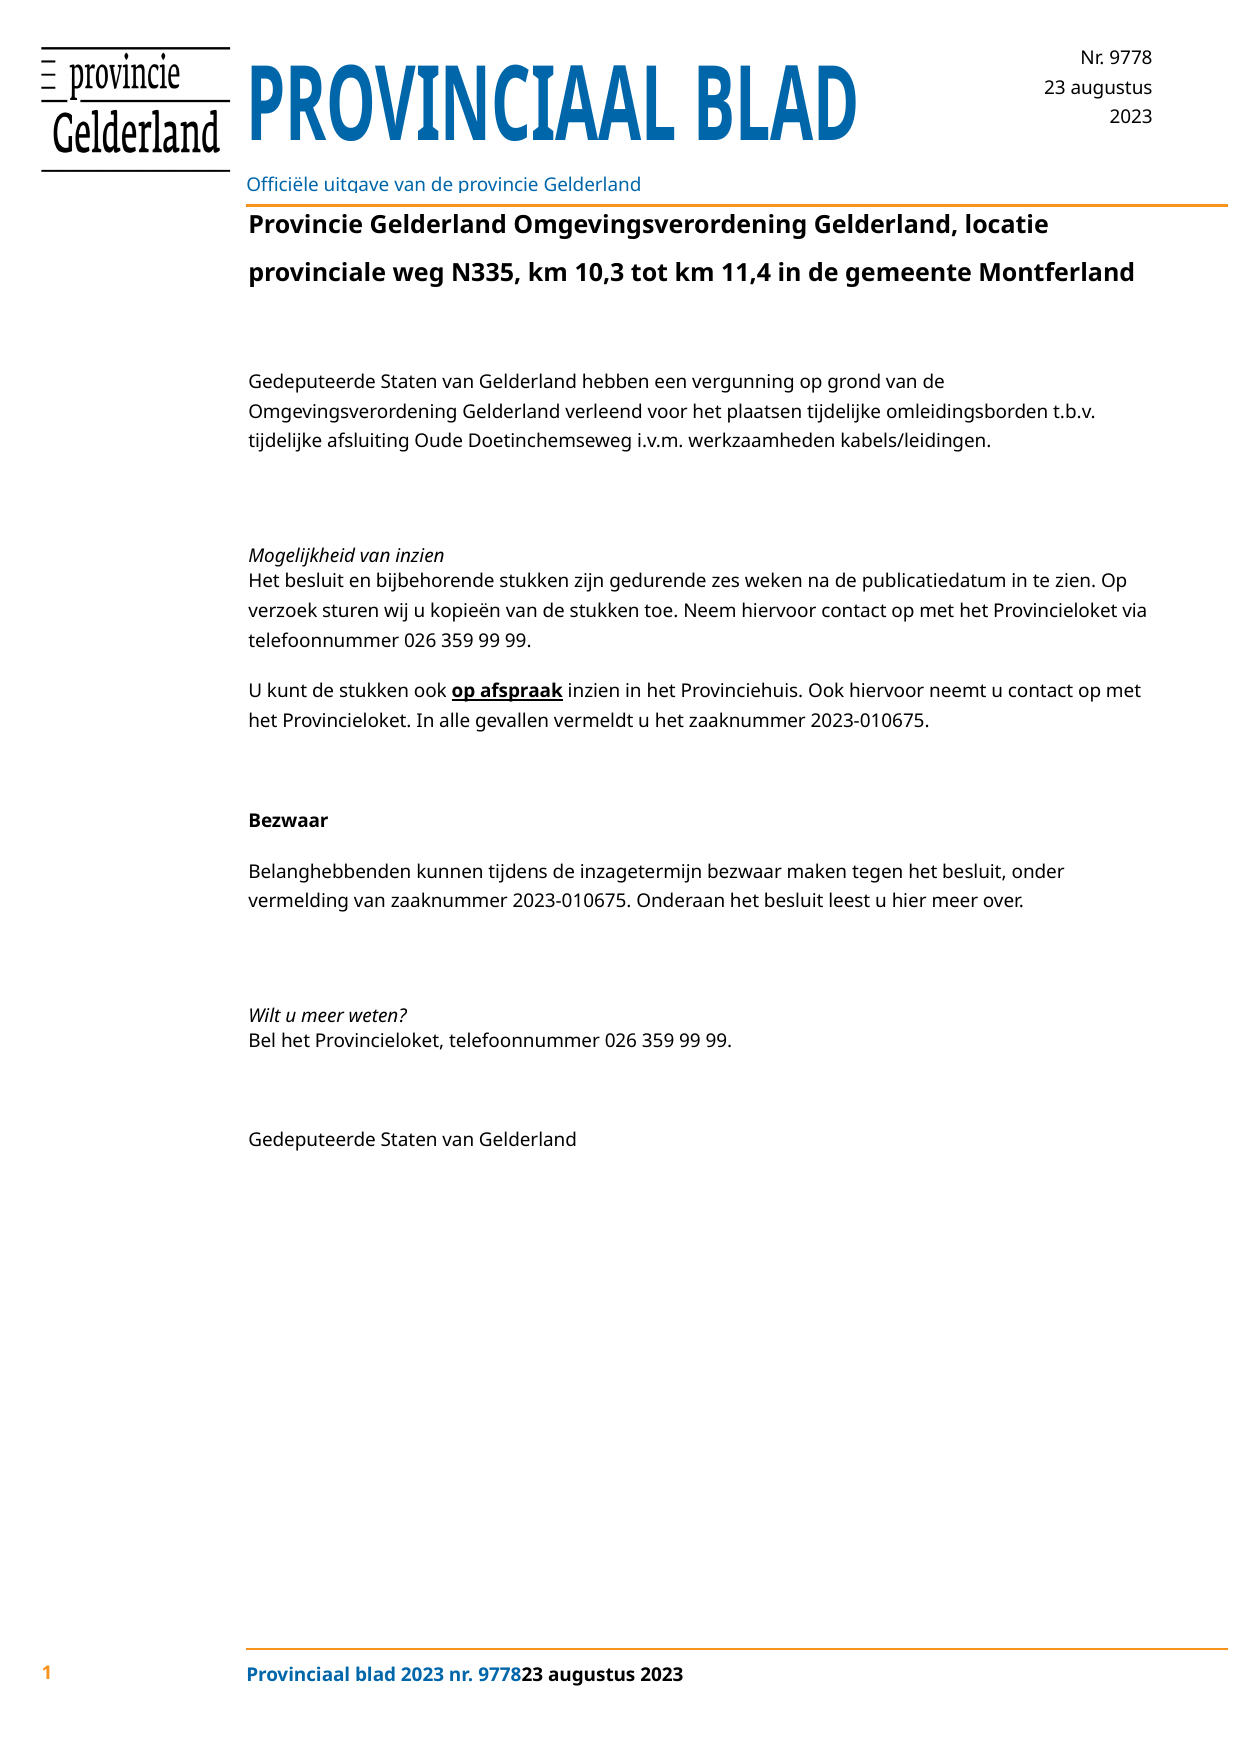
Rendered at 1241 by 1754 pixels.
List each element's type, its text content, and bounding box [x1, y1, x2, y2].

text Bezwaar [248, 808, 1152, 833]
picture [41, 47, 231, 172]
text Gedeputeerde Staten van Gelderland hebben een vergunning op grond van de Omgevingsverordening Gelderland verleend voor het plaatsen tijdelijke omleidingsborden t.b.v. tijdelijke afsluiting Oude Doetinchemseweg i.v.m. werkzaamheden kabels/leidingen. [248, 368, 1152, 453]
text Provincie Gelderland Omgevingsverordening Gelderland, locatie provinciale weg N335, km 10,3 tot km 11,4 in de gemeente Montferland [248, 207, 1152, 288]
text Bel het Provincieloket, telefoonnummer 026 359 99 99. [248, 1028, 1152, 1053]
text Mogelijkheid van inzien [248, 542, 1152, 568]
text Belanghebbenden kunnen tijdens de inzagetermijn bezwaar maken tegen het besluit, onder vermelding van zaaknummer 2023-010675. Onderaan het besluit leest u hier meer over. [248, 858, 1152, 913]
text Wilt u meer weten? [248, 1002, 1152, 1028]
text U kunt de stukken ook op afspraak inzien in het Provinciehuis. Ook hiervoor neemt u contact op met het Provincieloket. In alle gevallen vermeldt u het zaaknummer 2023-010675. [248, 677, 1152, 732]
text Het besluit en bijbehorende stukken zijn gedurende zes weken na de publicatiedatum in te zien. Op verzoek sturen wij u kopieën van de stukken toe. Neem hiervoor contact op met het Provincieloket via telefoonnummer 026 359 99 99. [248, 568, 1152, 652]
text Gedeputeerde Staten van Gelderland [248, 1126, 1152, 1152]
